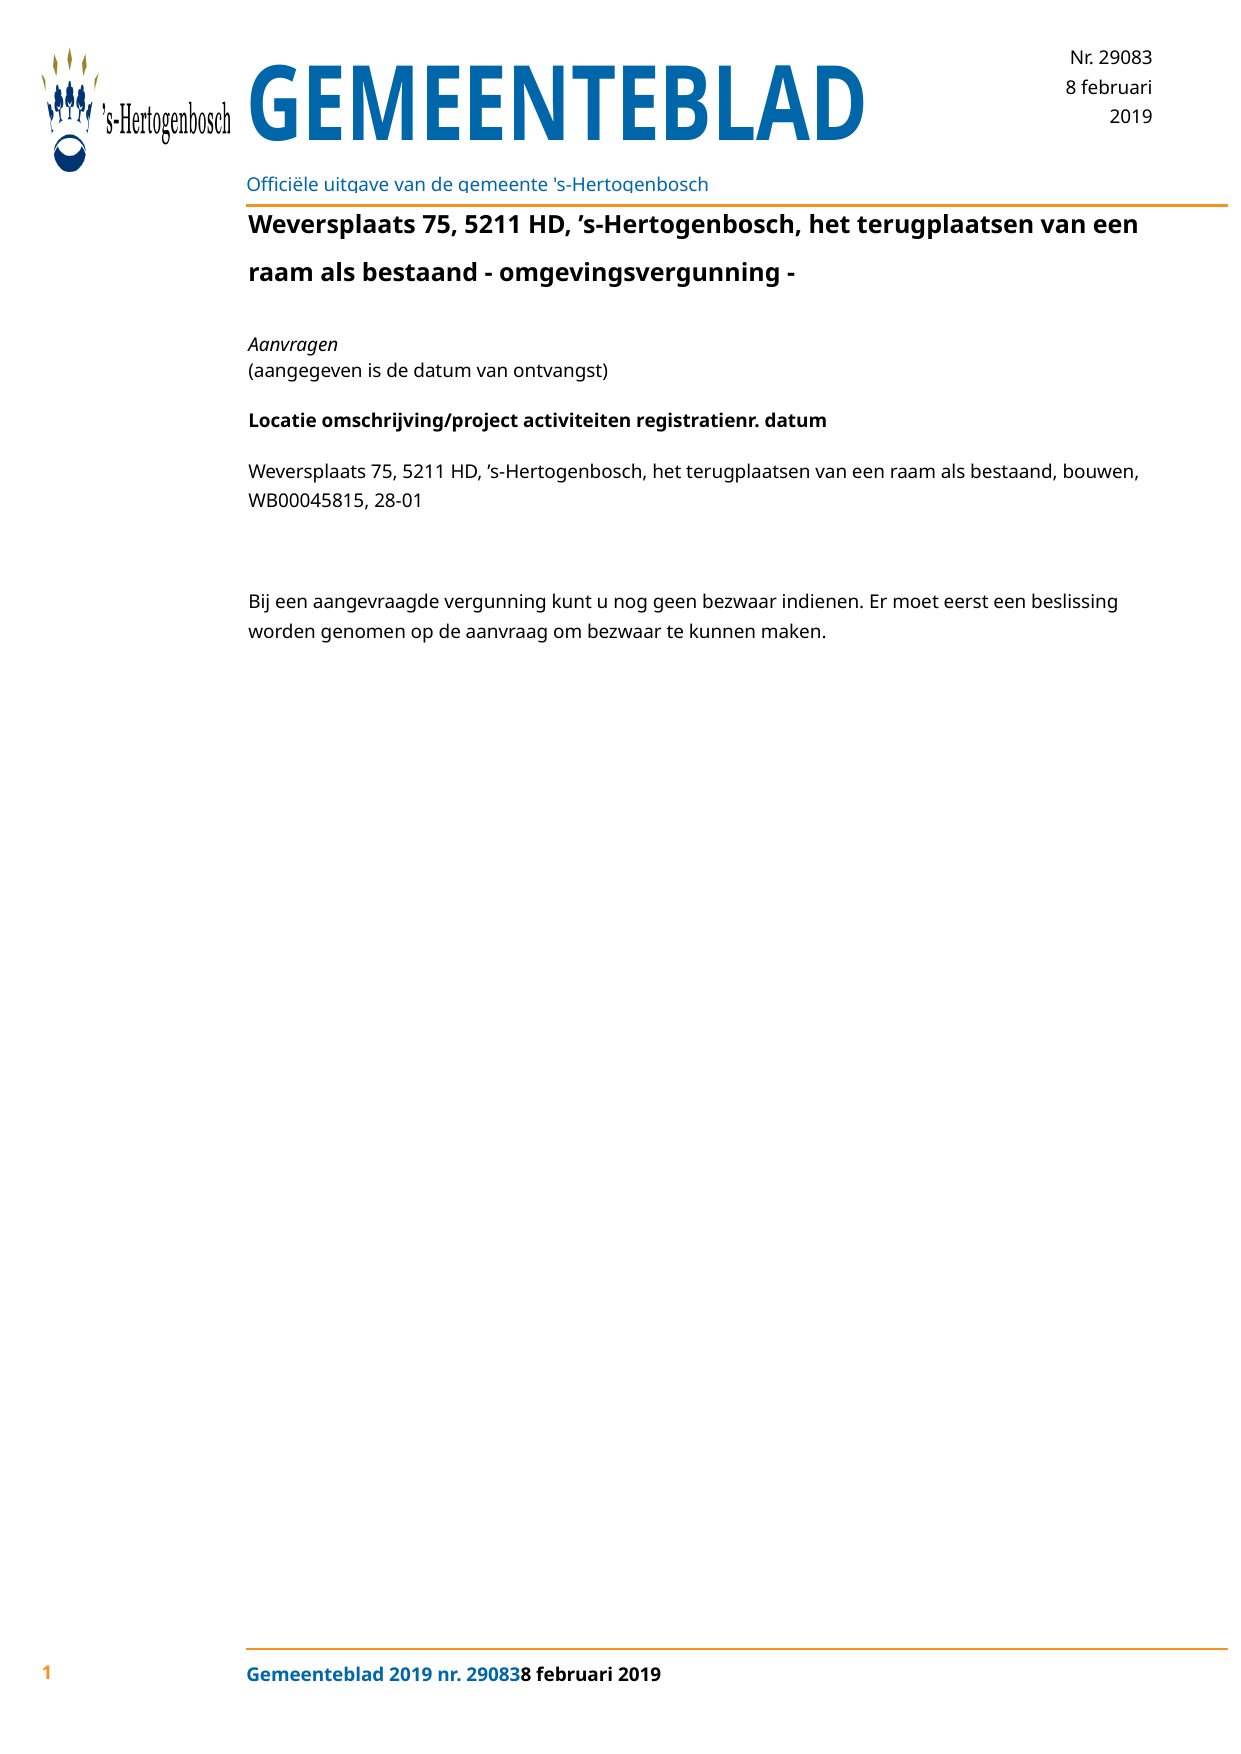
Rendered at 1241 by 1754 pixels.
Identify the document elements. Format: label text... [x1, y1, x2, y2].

text (aangegeven is de datum van ontvangst) [248, 357, 1152, 383]
picture [41, 47, 231, 172]
text Weversplaats 75, 5211 HD, ’s-Hertogenbosch, het terugplaatsen van een raam als bestaand, bouwen, WB00045815, 28-01 [248, 458, 1152, 513]
text Bij een aangevraagde vergunning kunt u nog geen bezwaar indienen. Er moet eerst een beslissing worden genomen op de aanvraag om bezwaar te kunnen maken. [248, 588, 1152, 644]
text Locatie omschrijving/project activiteiten registratienr. datum [248, 408, 1152, 433]
text Aanvragen [248, 331, 1152, 357]
text Weversplaats 75, 5211 HD, ’s-Hertogenbosch, het terugplaatsen van een raam als bestaand - omgevingsvergunning - [248, 207, 1152, 288]
